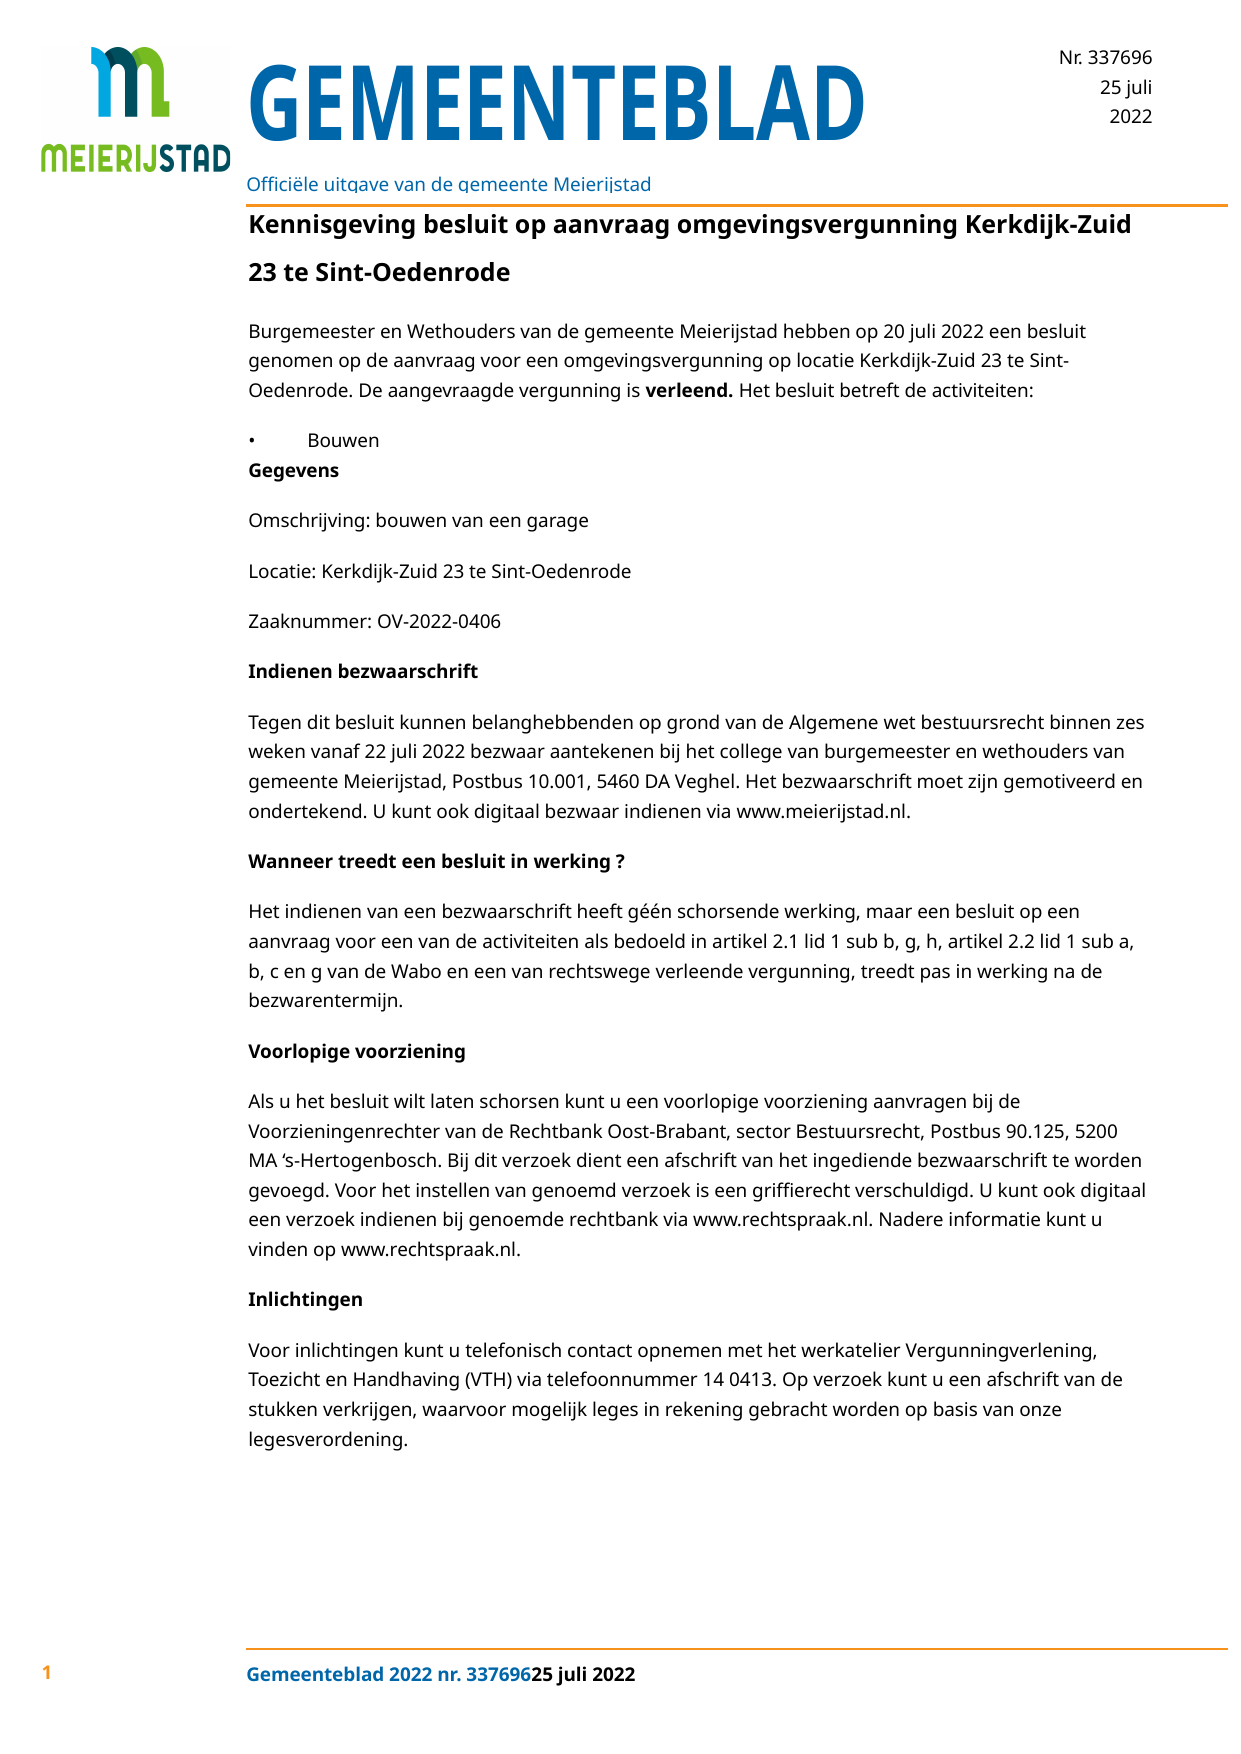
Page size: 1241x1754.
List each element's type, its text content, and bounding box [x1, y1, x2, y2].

text Als u het besluit wilt laten schorsen kunt u een voorlopige voorziening aanvragen bij de Voorzieningenrechter van de Rechtbank Oost-Brabant, sector Bestuursrecht, Postbus 90.125, 5200 MA ‘s-Hertogenbosch. Bij dit verzoek dient een afschrift van het ingediende bezwaarschrift te worden gevoegd. Voor het instellen van genoemd verzoek is een griffierecht verschuldigd. U kunt ook digitaal een verzoek indienen bij genoemde rechtbank via www.rechtspraak.nl. Nadere informatie kunt u vinden op www.rechtspraak.nl. [248, 1088, 1152, 1262]
text Kennisgeving besluit op aanvraag omgevingsvergunning Kerkdijk-Zuid 23 te Sint-Oedenrode [248, 207, 1152, 288]
text Indienen bezwaarschrift [248, 659, 1152, 684]
text Voor inlichtingen kunt u telefonisch contact opnemen met het werkatelier Vergunningverlening, Toezicht en Handhaving (VTH) via telefoonnummer 14 0413. Op verzoek kunt u een afschrift van de stukken verkrijgen, waarvoor mogelijk leges in rekening gebracht worden op basis van onze legesverordening. [248, 1337, 1152, 1452]
text Het indienen van een bezwaarschrift heeft géén schorsende werking, maar een besluit op een aanvraag voor een van de activiteiten als bedoeld in artikel 2.1 lid 1 sub b, g, h, artikel 2.2 lid 1 sub a, b, c en g van de Wabo en een van rechtswege verleende vergunning, treedt pas in werking na de bezwarentermijn. [248, 899, 1152, 1013]
text Omschrijving: bouwen van een garage [248, 507, 1152, 533]
list Bouwen [248, 427, 1152, 453]
text Gegevens [248, 457, 1152, 483]
text Locatie: Kerkdijk-Zuid 23 te Sint-Oedenrode [248, 558, 1152, 584]
text Tegen dit besluit kunnen belanghebbenden op grond van de Algemene wet bestuursrecht binnen zes weken vanaf 22 juli 2022 bezwaar aantekenen bij het college van burgemeester en wethouders van gemeente Meierijstad, Postbus 10.001, 5460 DA Veghel. Het bezwaarschrift moet zijn gemotiveerd en ondertekend. U kunt ook digitaal bezwaar indienen via www.meierijstad.nl. [248, 709, 1152, 824]
text Zaaknummer: OV-2022-0406 [248, 608, 1152, 634]
picture [41, 47, 231, 172]
text Inlichtingen [248, 1287, 1152, 1312]
text Wanneer treedt een besluit in werking ? [248, 848, 1152, 874]
text Voorlopige voorziening [248, 1038, 1152, 1064]
text Burgemeester en Wethouders van de gemeente Meierijstad hebben op 20 juli 2022 een besluit genomen op de aanvraag voor een omgevingsvergunning op locatie Kerkdijk-Zuid 23 te Sint-Oedenrode. De aangevraagde vergunning is verleend. Het besluit betreft de activiteiten: [248, 318, 1152, 403]
